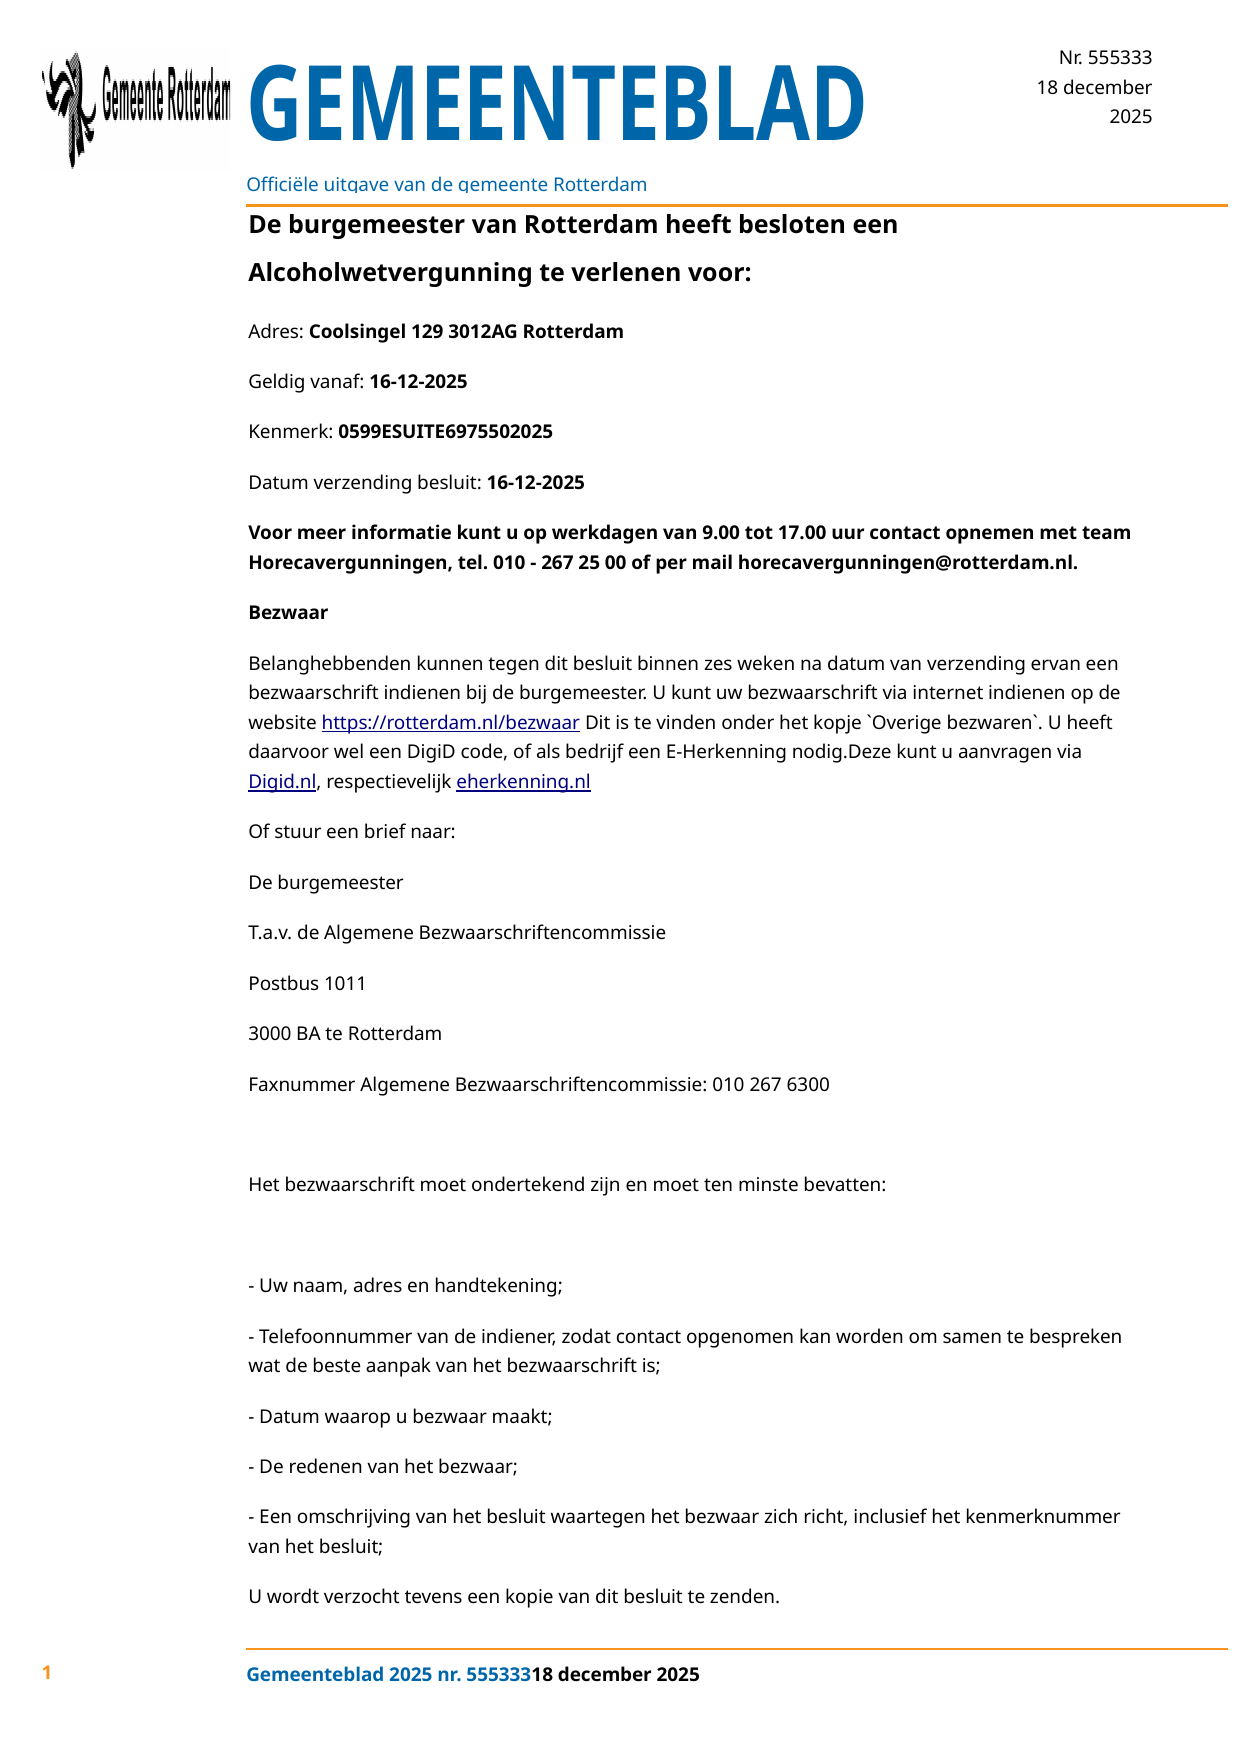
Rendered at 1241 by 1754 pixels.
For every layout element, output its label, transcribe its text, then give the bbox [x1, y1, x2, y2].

text 3000 BA te Rotterdam [248, 1020, 1152, 1046]
text T.a.v. de Algemene Bezwaarschriftencommissie [248, 919, 1152, 945]
text Postbus 1011 [248, 970, 1152, 996]
text De burgemeester van Rotterdam heeft besloten een Alcoholwetvergunning te verlenen voor: [248, 207, 1152, 288]
text De burgemeester [248, 869, 1152, 895]
text - De redenen van het bezwaar; [248, 1453, 1152, 1479]
text - Uw naam, adres en handtekening; [248, 1272, 1152, 1298]
text - Telefoonnummer van de indiener, zodat contact opgenomen kan worden om samen te bespreken wat de beste aanpak van het bezwaarschrift is; [248, 1323, 1152, 1378]
text Adres: Coolsingel 129 3012AG Rotterdam [248, 318, 1152, 344]
text - Een omschrijving van het besluit waartegen het bezwaar zich richt, inclusief het kenmerknummer van het besluit; [248, 1504, 1152, 1559]
text U wordt verzocht tevens een kopie van dit besluit te zenden. [248, 1584, 1152, 1609]
text Belanghebbenden kunnen tegen dit besluit binnen zes weken na datum van verzending ervan een bezwaarschrift indienen bij de burgemeester. U kunt uw bezwaarschrift via internet indienen op de website https://rotterdam.nl/bezwaar Dit is te vinden onder het kopje `Overige bezwaren`. U heeft daarvoor wel een DigiD code, of als bedrijf een E-Herkenning nodig.Deze kunt u aanvragen via Digid.nl, respectievelijk eherkenning.nl [248, 650, 1152, 794]
text - Datum waarop u bezwaar maakt; [248, 1403, 1152, 1429]
text Voor meer informatie kunt u op werkdagen van 9.00 tot 17.00 uur contact opnemen met team Horecavergunningen, tel. 010 - 267 25 00 of per mail horecavergunningen@rotterdam.nl. [248, 519, 1152, 575]
text Kenmerk: 0599ESUITE6975502025 [248, 419, 1152, 444]
text Geldig vanaf: 16-12-2025 [248, 368, 1152, 394]
text Bezwaar [248, 599, 1152, 625]
picture [41, 47, 231, 172]
text Datum verzending besluit: 16-12-2025 [248, 469, 1152, 495]
text Of stuur een brief naar: [248, 819, 1152, 844]
text Het bezwaarschrift moet ondertekend zijn en moet ten minste bevatten: [248, 1172, 1152, 1197]
text Faxnummer Algemene Bezwaarschriftencommissie: 010 267 6300 [248, 1071, 1152, 1097]
